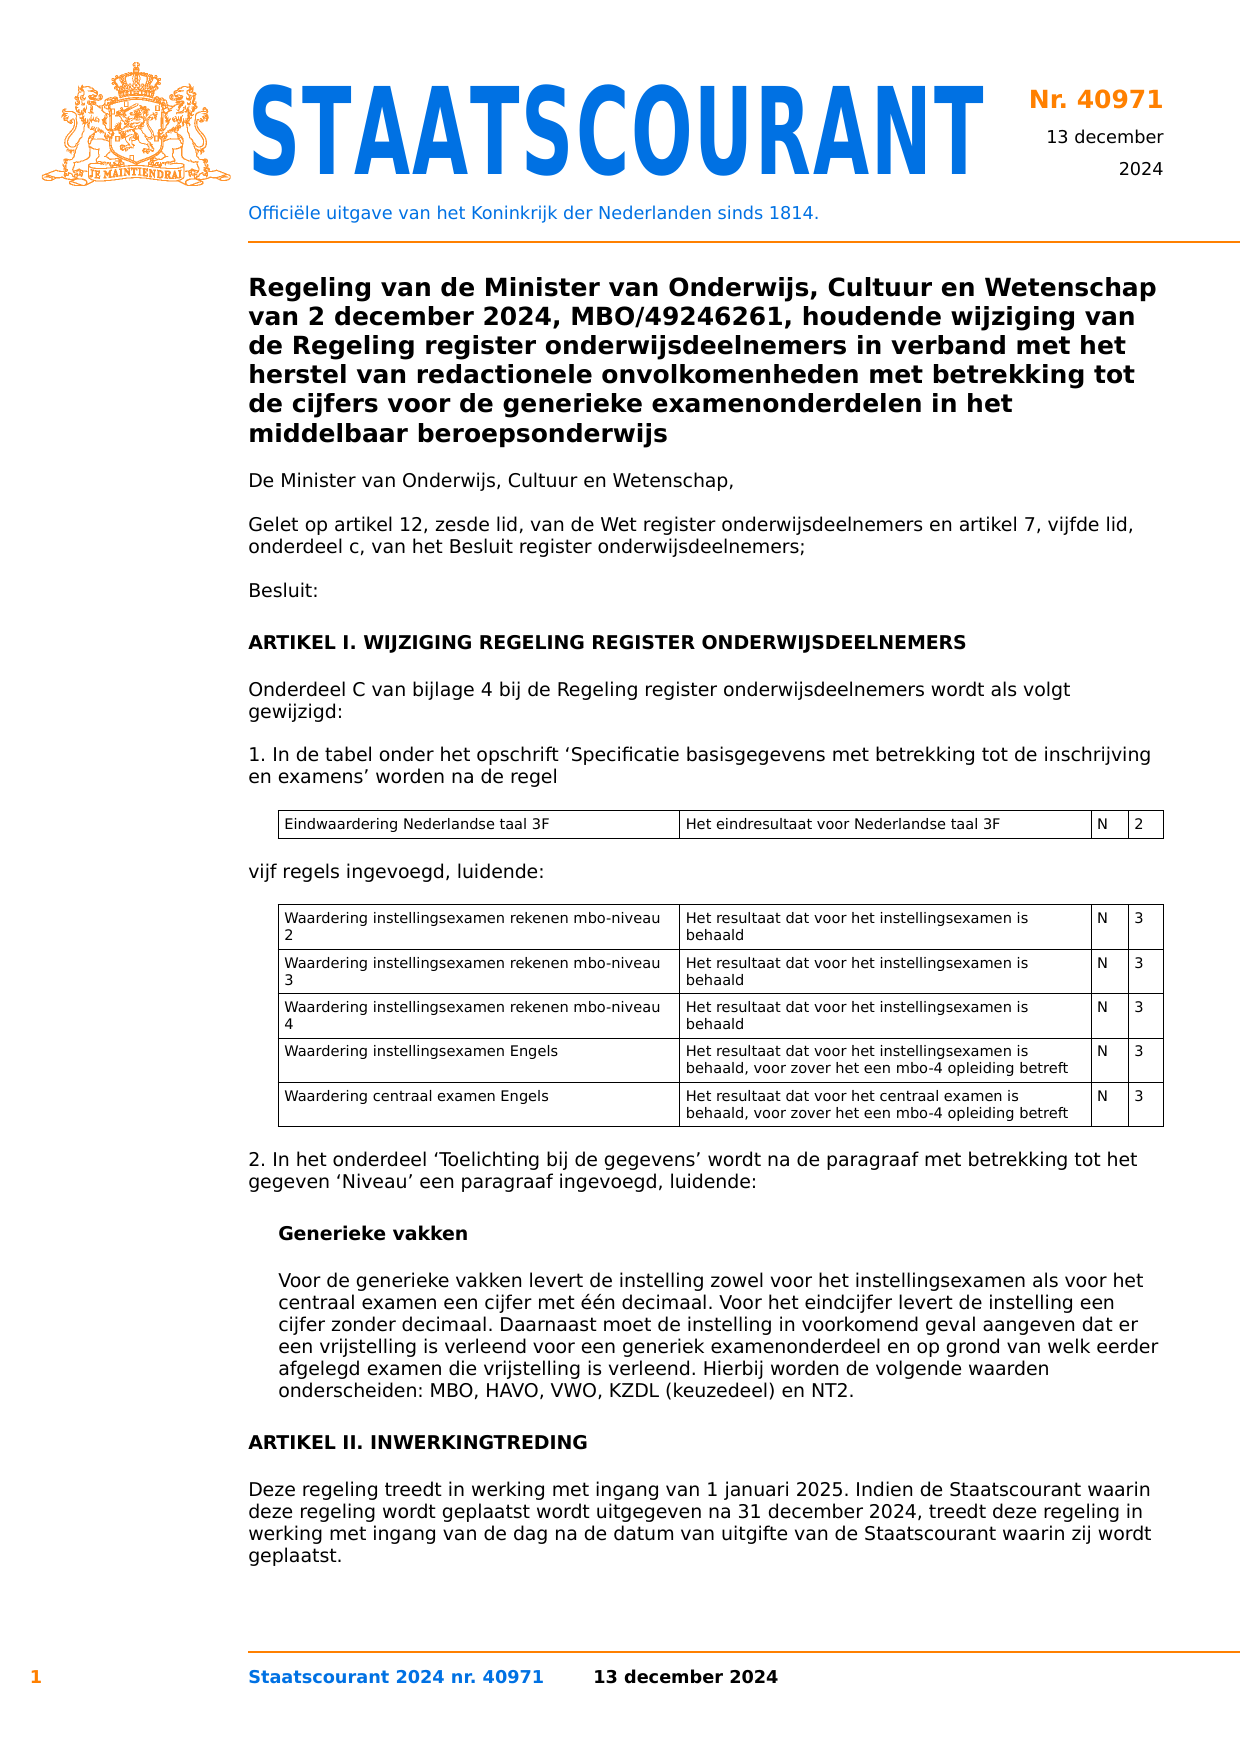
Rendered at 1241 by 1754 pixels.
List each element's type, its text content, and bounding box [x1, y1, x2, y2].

table_cell 2024 [998, 153, 1240, 203]
table_header Eindwaardering Nederlandse taal 3F [279, 811, 679, 838]
text 2. In het onderdeel ‘Toelichting bij de gegevens’ wordt na de paragraaf met betrekking tot het gegeven ‘Niveau’ een paragraaf ingevoegd, luidende: [248, 1149, 1163, 1193]
table_header STAATSCOURANT [248, 62, 998, 203]
table_cell Waardering centraal examen Engels [279, 1083, 679, 1126]
table_cell 3 [1129, 1039, 1163, 1082]
table_cell Het resultaat dat voor het instellingsexamen is behaald [680, 950, 1091, 993]
table_cell 3 [1129, 994, 1163, 1037]
table_header [25, 62, 248, 241]
text 1. In de tabel onder het opschrift ‘Specificatie basisgegevens met betrekking tot de inschrijving en examens’ worden na de regel [248, 744, 1163, 788]
subtitle Generieke vakken [278, 1223, 1163, 1245]
text Onderdeel C van bijlage 4 bij de Regeling register onderwijsdeelnemers wordt als volgt gewijzigd: [248, 678, 1163, 722]
table_cell 13 december [998, 121, 1240, 153]
text vijf regels ingevoegd, luidende: [248, 861, 1163, 882]
text De Minister van Onderwijs, Cultuur en Wetenschap, [248, 470, 1163, 492]
text Gelet op artikel 12, zesde lid, van de Wet register onderwijsdeelnemers en artikel 7, vijfde lid, onderdeel c, van het Besluit register onderwijsdeelnemers; [248, 514, 1163, 558]
table_header Het resultaat dat voor het instellingsexamen is behaald [680, 905, 1091, 949]
text Besluit: [248, 579, 1163, 602]
text Voor de generieke vakken levert de instelling zowel voor het instellingsexamen als voor het centraal examen een cijfer met één decimaal. Voor het eindcijfer levert de instelling een cijfer zonder decimaal. Daarnaast moet de instelling in voorkomend geval aangeven dat er een vrijstelling is verleend voor een generiek examenonderdeel en op grond van welk eerder afgelegd examen die vrijstelling is verleend. Hierbij worden de volgende waarden onderscheiden: MBO, HAVO, VWO, KZDL (keuzedeel) en NT2. [278, 1270, 1163, 1402]
table_cell Het resultaat dat voor het instellingsexamen is behaald [680, 994, 1091, 1037]
table_header N [1092, 811, 1128, 838]
table_cell Officiële uitgave van het Koninkrijk der Nederlanden sinds 1814. [248, 203, 1240, 241]
table_cell Het resultaat dat voor het centraal examen is behaald, voor zover het een mbo-4 opleiding betreft [680, 1083, 1091, 1126]
subtitle ARTIKEL I. WIJZIGING REGELING REGISTER ONDERWIJSDEELNEMERS [248, 632, 1163, 653]
table_cell N [1092, 950, 1128, 993]
table_header Waardering instellingsexamen rekenen mbo-niveau 2 [279, 905, 679, 949]
table_cell Waardering instellingsexamen rekenen mbo-niveau 3 [279, 950, 679, 993]
table_header 3 [1129, 905, 1163, 949]
table_header 2 [1129, 811, 1163, 838]
table_cell N [1092, 1083, 1128, 1126]
picture [41, 62, 231, 186]
table_header Nr. 40971 [998, 62, 1240, 121]
table_cell Waardering instellingsexamen Engels [279, 1039, 679, 1082]
subtitle ARTIKEL II. INWERKINGTREDING [248, 1432, 1163, 1454]
table_cell N [1092, 994, 1128, 1037]
table_header N [1092, 905, 1128, 949]
table_cell 3 [1129, 950, 1163, 993]
table_cell Het resultaat dat voor het instellingsexamen is behaald, voor zover het een mbo-4 opleiding betreft [680, 1039, 1091, 1082]
table_cell N [1092, 1039, 1128, 1082]
text Deze regeling treedt in werking met ingang van 1 januari 2025. Indien de Staatscourant waarin deze regeling wordt geplaatst wordt uitgegeven na 31 december 2024, treedt deze regeling in werking met ingang van de dag na de datum van uitgifte van de Staatscourant waarin zij wordt geplaatst. [248, 1479, 1163, 1567]
table_cell 3 [1129, 1083, 1163, 1126]
table_cell Waardering instellingsexamen rekenen mbo-niveau 4 [279, 994, 679, 1037]
table_header Het eindresultaat voor Nederlandse taal 3F [680, 811, 1091, 838]
subtitle Regeling van de Minister van Onderwijs, Cultuur en Wetenschap van 2 december 2024, MBO/49246261, houdende wijziging van de Regeling register onderwijsdeelnemers in verband met het herstel van redactionele onvolkomenheden met betrekking tot de cijfers voor de generieke examenonderdelen in het middelbaar beroepsonderwijs [248, 273, 1163, 448]
